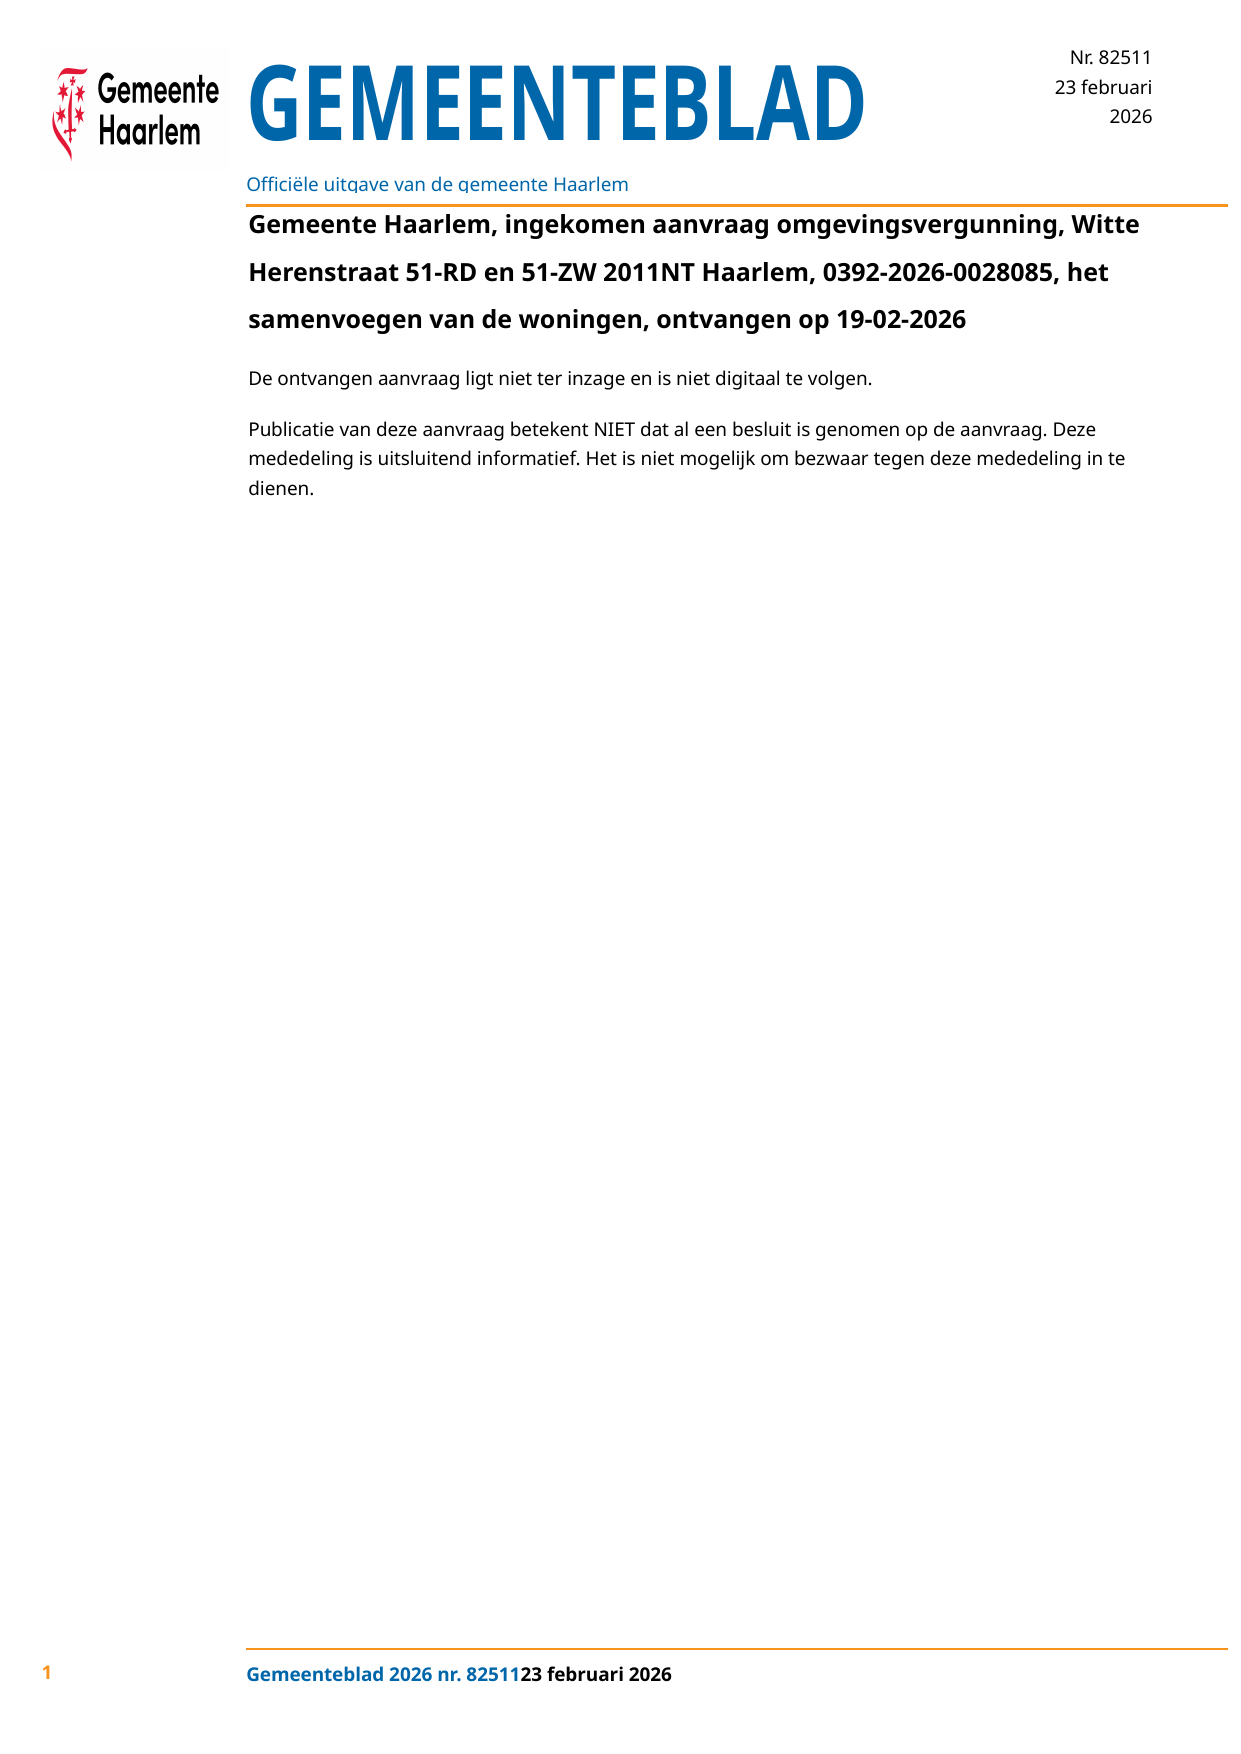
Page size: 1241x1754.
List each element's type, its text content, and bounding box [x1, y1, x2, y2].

picture [41, 47, 231, 172]
text Gemeente Haarlem, ingekomen aanvraag omgevingsvergunning, Witte Herenstraat 51-RD en 51-ZW 2011NT Haarlem, 0392-2026-0028085, het samenvoegen van de woningen, ontvangen op 19-02-2026 [248, 207, 1152, 336]
text Publicatie van deze aanvraag betekent NIET dat al een besluit is genomen op de aanvraag. Deze mededeling is uitsluitend informatief. Het is niet mogelijk om bezwaar tegen deze mededeling in te dienen. [248, 416, 1152, 501]
text De ontvangen aanvraag ligt niet ter inzage en is niet digitaal te volgen. [248, 366, 1152, 391]
